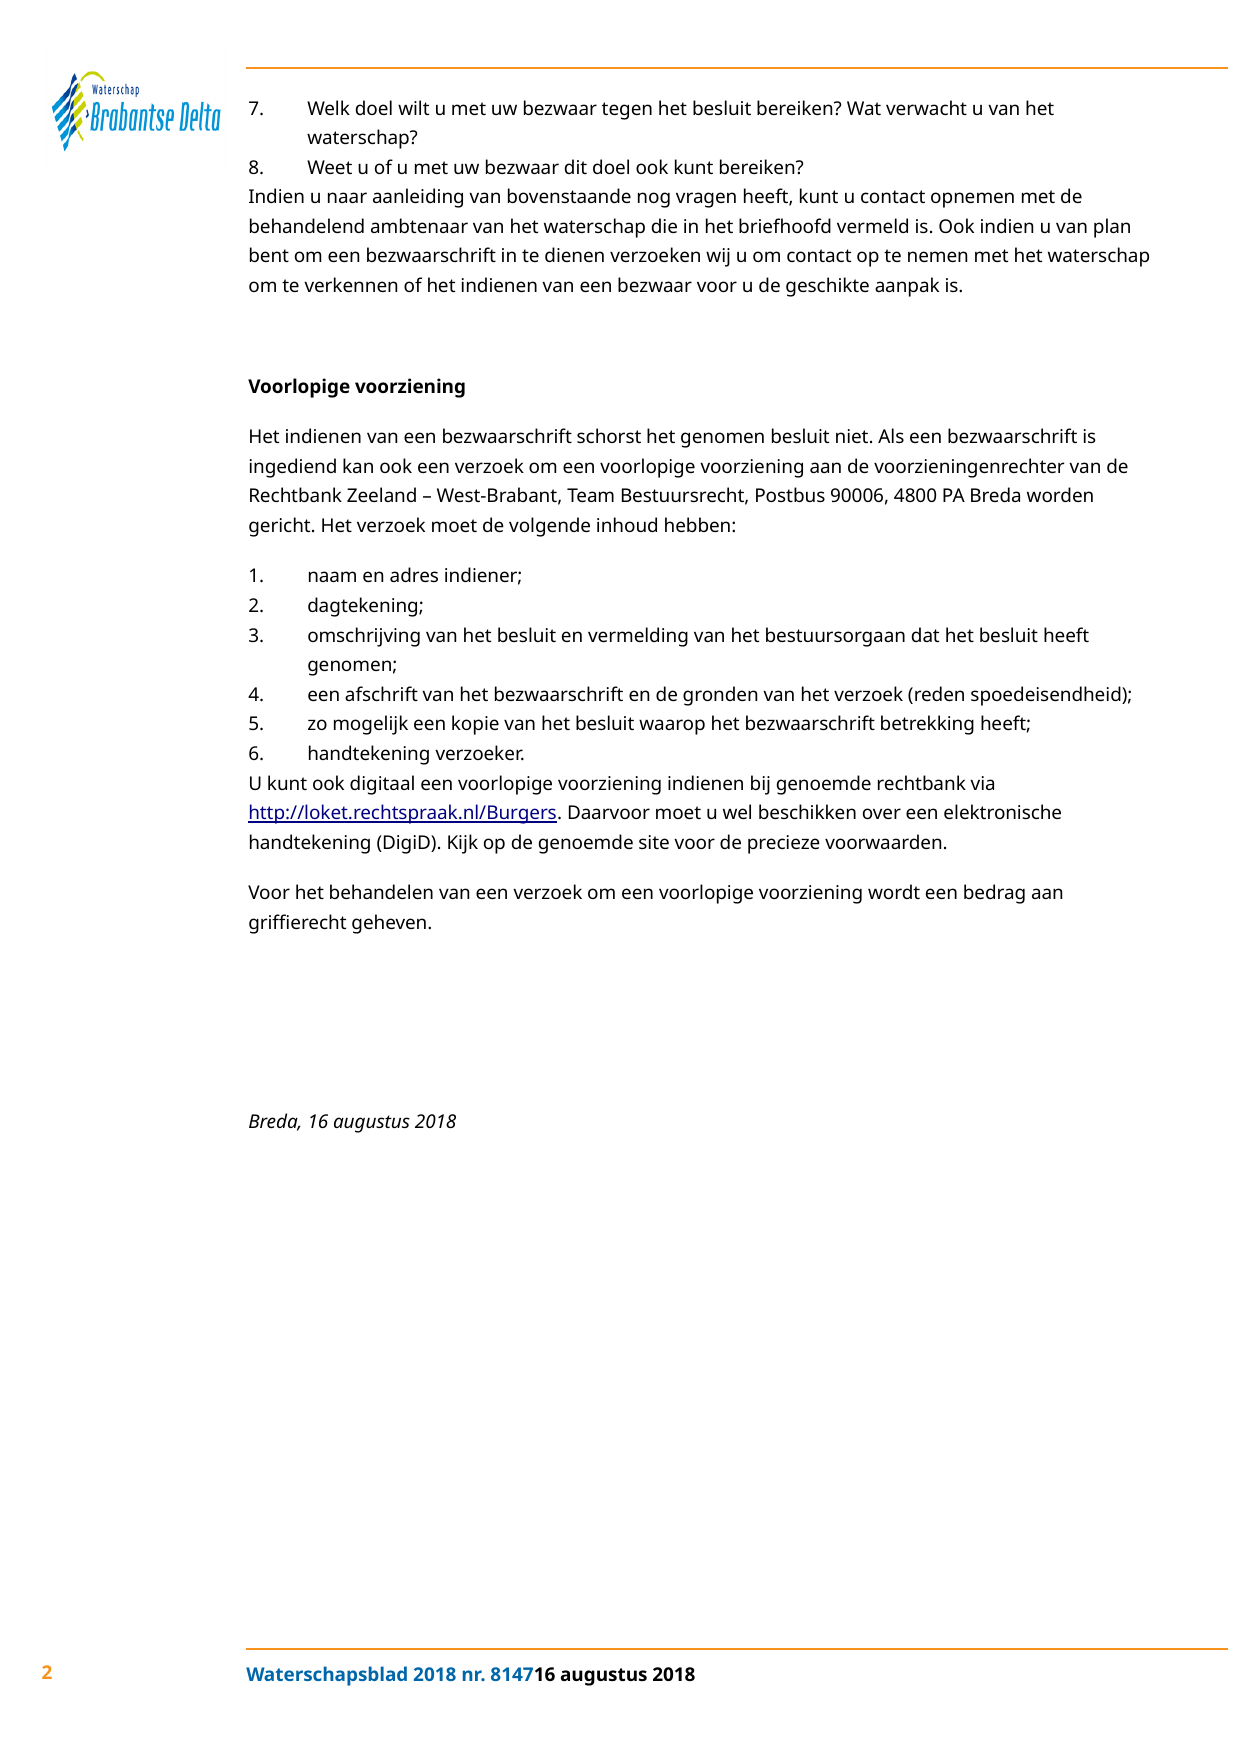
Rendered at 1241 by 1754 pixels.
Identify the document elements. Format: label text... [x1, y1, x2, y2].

list Weet u of u met uw bezwaar dit doel ook kunt bereiken? [248, 154, 1152, 180]
text Voorlopige voorziening [248, 373, 1152, 399]
text Indien u naar aanleiding van bovenstaande nog vragen heeft, kunt u contact opnemen met de behandelend ambtenaar van het waterschap die in het briefhoofd vermeld is. Ook indien u van plan bent om een bezwaarschrift in te dienen verzoeken wij u om contact op te nemen met het waterschap om te verkennen of het indienen van een bezwaar voor u de geschikte aanpak is. [248, 183, 1152, 298]
list dagtekening; [248, 592, 1152, 618]
list zo mogelijk een kopie van het besluit waarop het bezwaarschrift betrekking heeft; [248, 711, 1152, 736]
list naam en adres indiener; [248, 563, 1152, 588]
text Het indienen van een bezwaarschrift schorst het genomen besluit niet. Als een bezwaarschrift is ingediend kan ook een verzoek om een voorlopige voorziening aan de voorzieningenrechter van de Rechtbank Zeeland – West-Brabant, Team Bestuursrecht, Postbus 90006, 4800 PA Breda worden gericht. Het verzoek moet de volgende inhoud hebben: [248, 423, 1152, 538]
list Welk doel wilt u met uw bezwaar tegen het besluit bereiken? Wat verwacht u van het waterschap? [248, 95, 1152, 150]
list omschrijving van het besluit en vermelding van het bestuursorgaan dat het besluit heeft genomen; [248, 622, 1152, 677]
list handtekening verzoeker. [248, 740, 1152, 766]
list een afschrift van het bezwaarschrift en de gronden van het verzoek (reden spoedeisendheid); [248, 681, 1152, 707]
text U kunt ook digitaal een voorlopige voorziening indienen bij genoemde rechtbank via http://loket.rechtspraak.nl/Burgers. Daarvoor moet u wel beschikken over een elektronische handtekening (DigiD). Kijk op de genoemde site voor de precieze voorwaarden. [248, 770, 1152, 855]
text Voor het behandelen van een verzoek om een voorlopige voorziening wordt een bedrag aan griffierecht geheven. [248, 879, 1152, 935]
text Breda, 16 augustus 2018 [248, 1108, 1152, 1134]
picture [41, 47, 231, 172]
